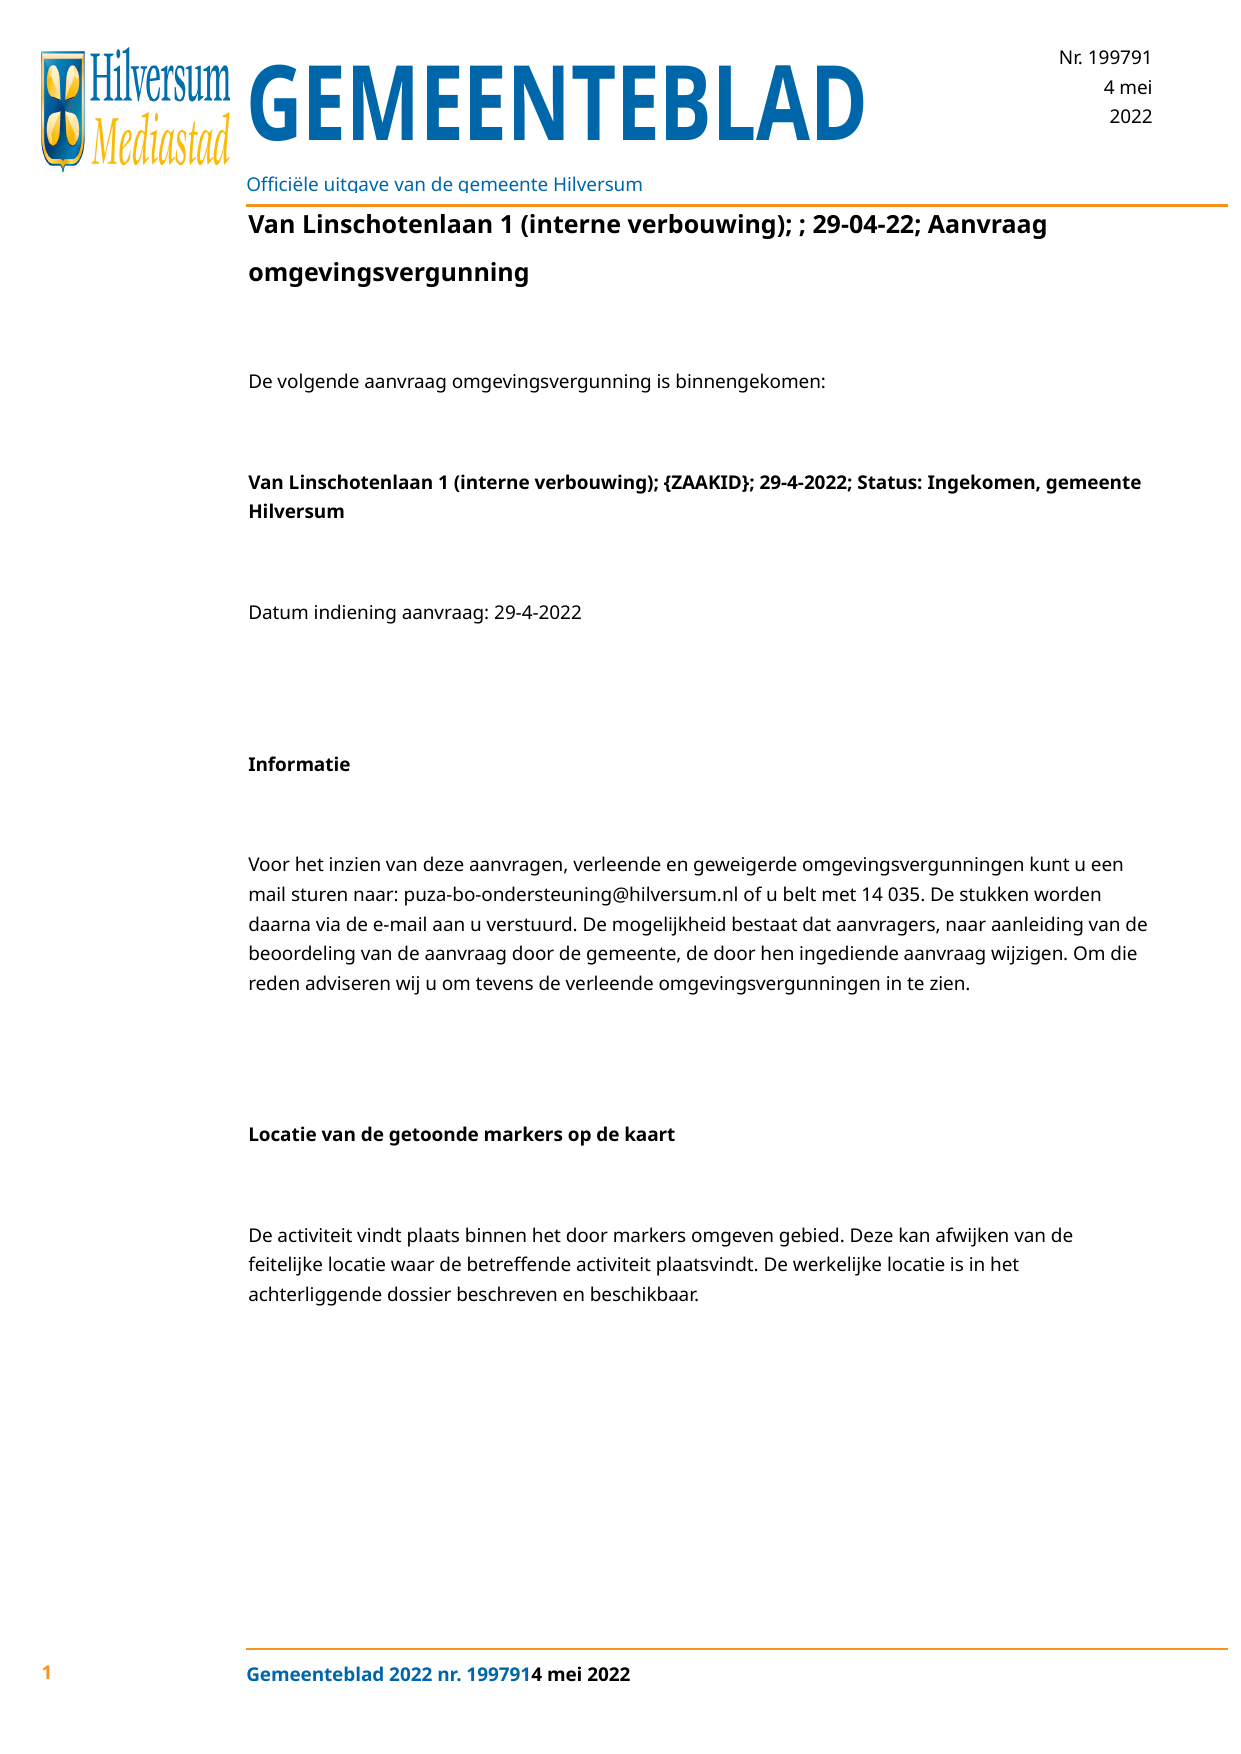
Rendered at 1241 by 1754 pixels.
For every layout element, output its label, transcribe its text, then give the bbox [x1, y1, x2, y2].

picture [41, 47, 231, 172]
text Datum indiening aanvraag: 29-4-2022 [248, 599, 1152, 625]
text Van Linschotenlaan 1 (interne verbouwing); {ZAAKID}; 29-4-2022; Status: Ingekomen, gemeente Hilversum [248, 469, 1152, 524]
text De volgende aanvraag omgevingsvergunning is binnengekomen: [248, 368, 1152, 394]
text Locatie van de getoonde markers op de kaart [248, 1121, 1152, 1147]
text Informatie [248, 751, 1152, 777]
text Voor het inzien van deze aanvragen, verleende en geweigerde omgevingsvergunningen kunt u een mail sturen naar: puza-bo-ondersteuning@hilversum.nl of u belt met 14 035. De stukken worden daarna via de e-mail aan u verstuurd. De mogelijkheid bestaat dat aanvragers, naar aanleiding van de beoordeling van de aanvraag door de gemeente, de door hen ingediende aanvraag wijzigen. Om die reden adviseren wij u om tevens de verleende omgevingsvergunningen in te zien. [248, 852, 1152, 996]
text Van Linschotenlaan 1 (interne verbouwing); ; 29-04-22; Aanvraag omgevingsvergunning [248, 207, 1152, 288]
text De activiteit vindt plaats binnen het door markers omgeven gebied. Deze kan afwijken van de feitelijke locatie waar de betreffende activiteit plaatsvindt. De werkelijke locatie is in het achterliggende dossier beschreven en beschikbaar. [248, 1222, 1152, 1307]
